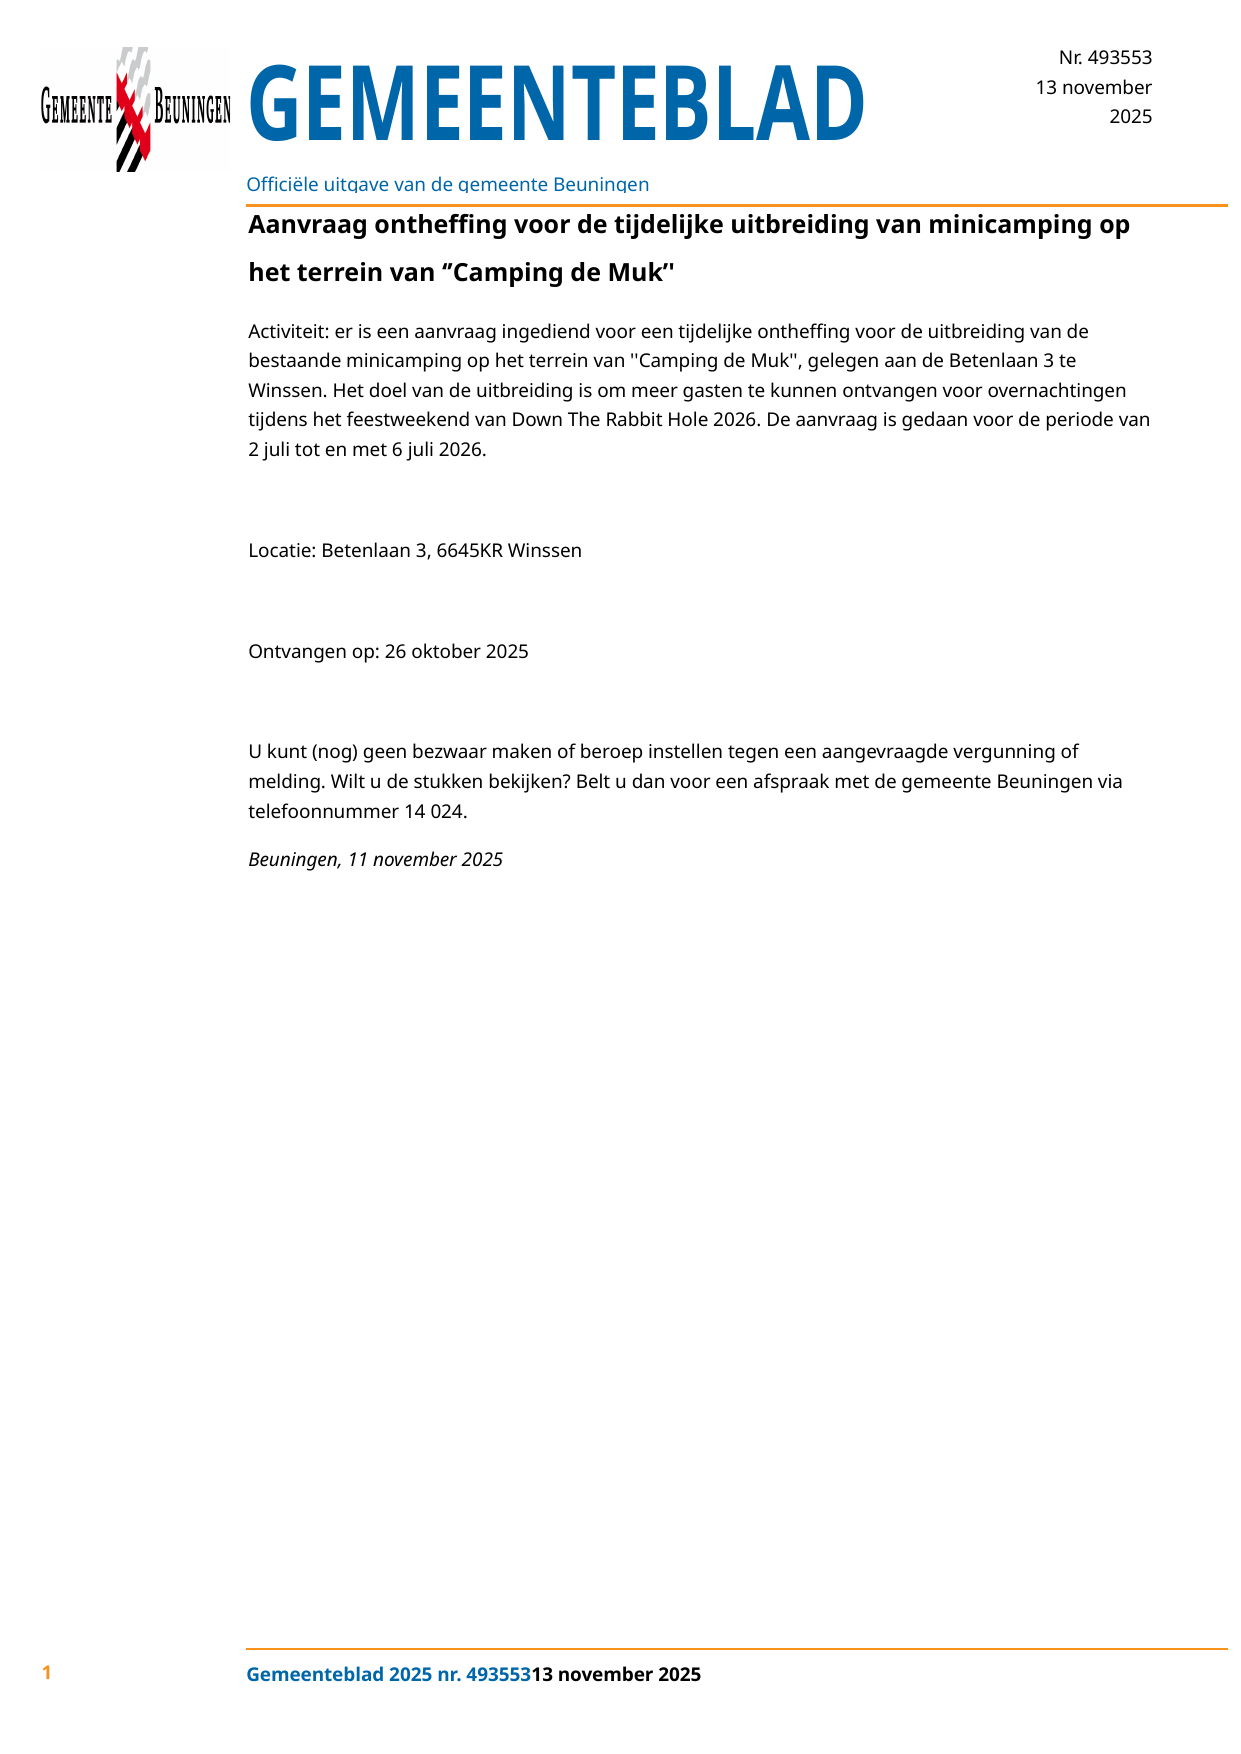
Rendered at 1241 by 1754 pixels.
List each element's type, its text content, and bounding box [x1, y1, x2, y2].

text Locatie: Betenlaan 3, 6645KR Winssen [248, 537, 1152, 563]
text Activiteit: er is een aanvraag ingediend voor een tijdelijke ontheffing voor de uitbreiding van de bestaande minicamping op het terrein van ''Camping de Muk'', gelegen aan de Betenlaan 3 te Winssen. Het doel van de uitbreiding is om meer gasten te kunnen ontvangen voor overnachtingen tijdens het feestweekend van Down The Rabbit Hole 2026. De aanvraag is gedaan voor de periode van 2 juli tot en met 6 juli 2026. [248, 318, 1152, 462]
text Aanvraag ontheffing voor de tijdelijke uitbreiding van minicamping op het terrein van ‘’Camping de Muk’' [248, 207, 1152, 288]
text Beuningen, 11 november 2025 [248, 846, 1152, 871]
picture [41, 47, 231, 172]
text Ontvangen op: 26 oktober 2025 [248, 638, 1152, 664]
text U kunt (nog) geen bezwaar maken of beroep instellen tegen een aangevraagde vergunning of melding. Wilt u de stukken bekijken? Belt u dan voor een afspraak met de gemeente Beuningen via telefoonnummer 14 024. [248, 739, 1152, 824]
